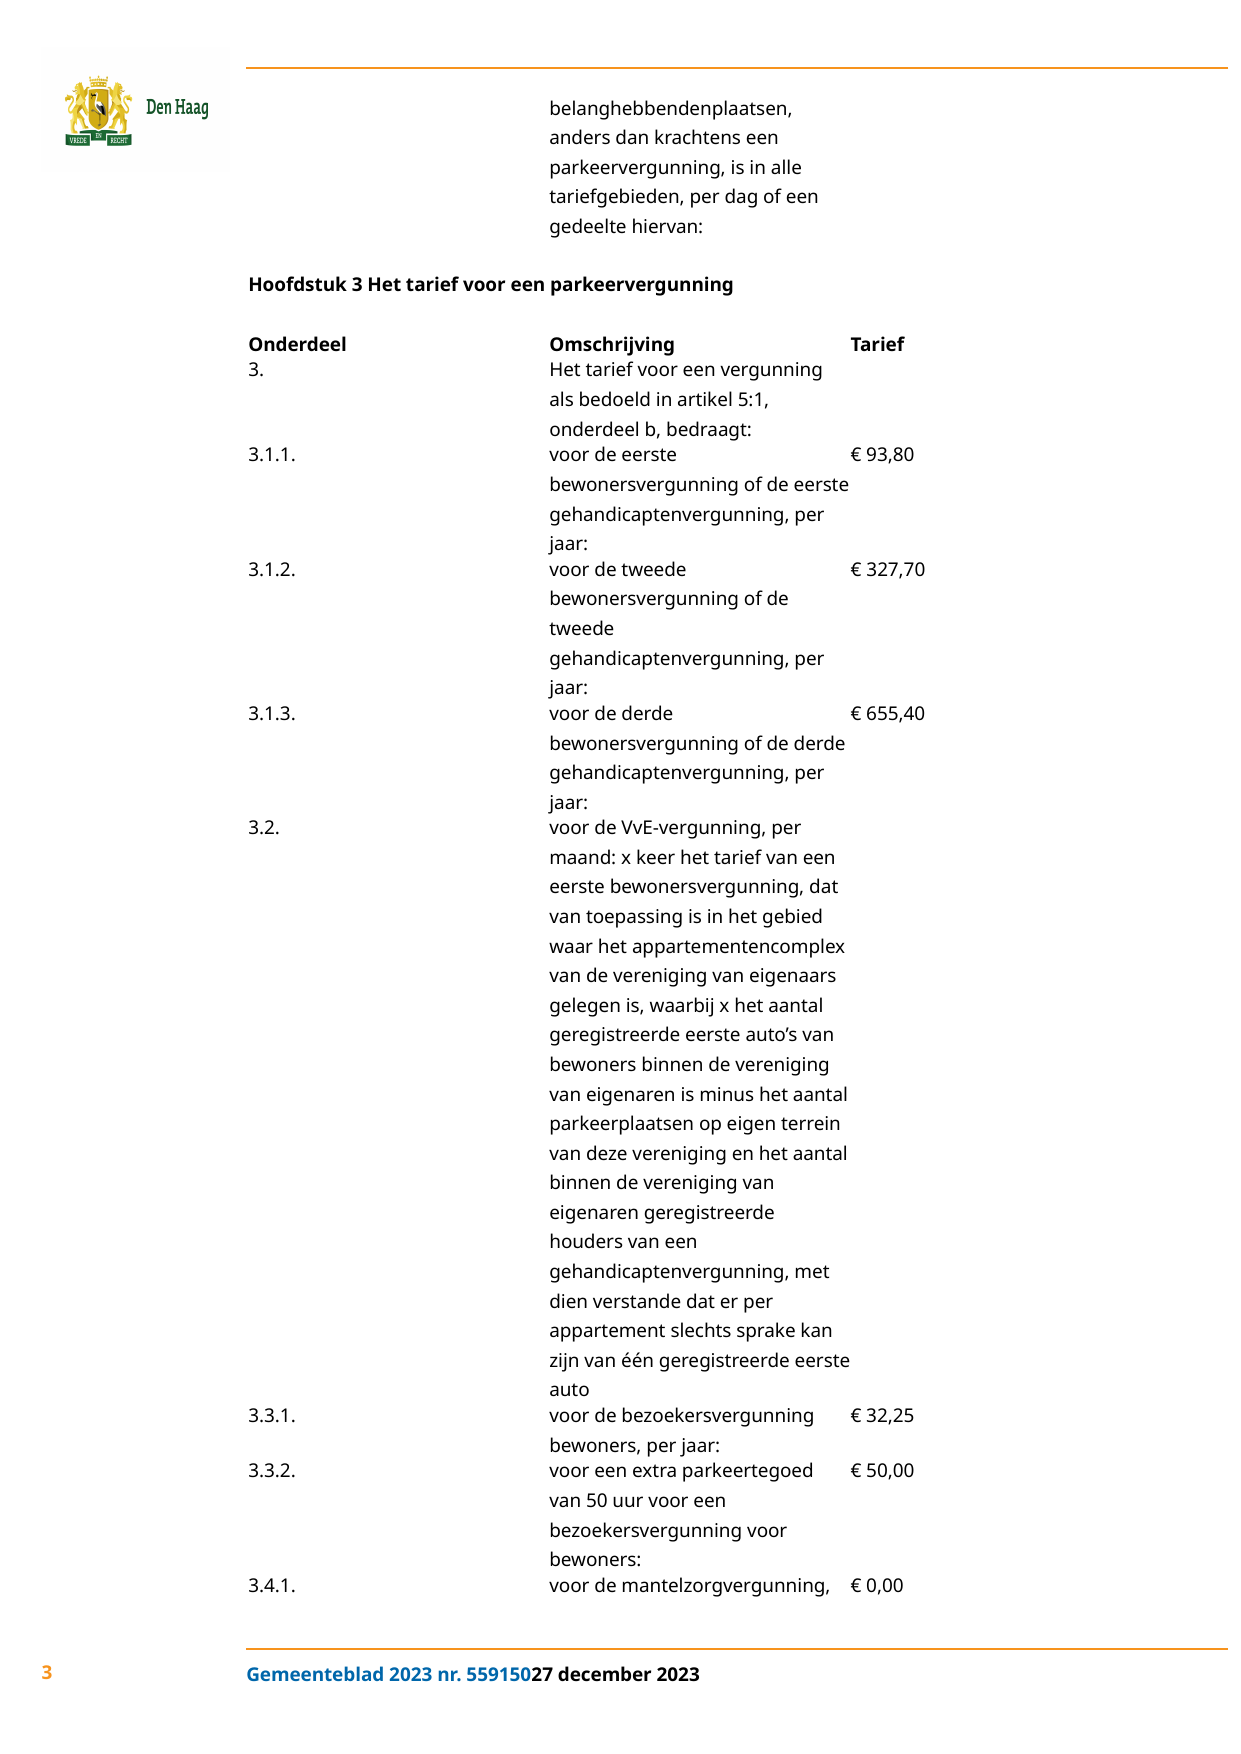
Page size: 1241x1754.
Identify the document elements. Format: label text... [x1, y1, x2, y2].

table_cell [850, 95, 1152, 239]
picture [41, 47, 231, 172]
table_cell voor de bezoekersvergunning bewoners, per jaar: [549, 1403, 850, 1458]
table_cell € 327,70 [850, 556, 1152, 700]
table_header Omschrijving [549, 331, 850, 357]
table_cell 3.3.1. [248, 1403, 549, 1458]
table_cell 3. [248, 357, 549, 442]
table_cell € 655,40 [850, 700, 1152, 814]
table_cell € 0,00 [850, 1572, 1152, 1598]
table_cell 3.2. [248, 815, 549, 1402]
table_cell [850, 815, 1152, 1402]
table_cell € 50,00 [850, 1458, 1152, 1572]
table_cell 3.3.2. [248, 1458, 549, 1572]
table_cell € 93,80 [850, 442, 1152, 556]
table_cell voor de eerste bewonersvergunning of de eerste gehandicaptenvergunning, per jaar: [549, 442, 850, 556]
table_cell [850, 357, 1152, 442]
table_cell voor de derde bewonersvergunning of de derde gehandicaptenvergunning, per jaar: [549, 700, 850, 814]
table_cell voor de mantelzorgvergunning, [549, 1572, 850, 1598]
table_cell voor een extra parkeertegoed van 50 uur voor een bezoekersvergunning voor bewoners: [549, 1458, 850, 1572]
table_cell € 32,25 [850, 1403, 1152, 1458]
table_cell Het tarief voor een vergunning als bedoeld in artikel 5:1, onderdeel b, bedraagt: [549, 357, 850, 442]
table_header Tarief [850, 331, 1152, 357]
table_cell 3.1.2. [248, 556, 549, 700]
table_cell voor de VvE-vergunning, per maand: x keer het tarief van een eerste bewonersvergunning, dat van toepassing is in het gebied waar het appartementencomplex van de vereniging van eigenaars gelegen is, waarbij x het aantal geregistreerde eerste auto’s van bewoners binnen de vereniging van eigenaren is minus het aantal parkeerplaatsen op eigen terrein van deze vereniging en het aantal binnen de vereniging van eigenaren geregistreerde houders van een gehandicaptenvergunning, met dien verstande dat er per appartement slechts sprake kan zijn van één geregistreerde eerste auto [549, 815, 850, 1402]
table_header Onderdeel [248, 331, 549, 357]
table_cell [248, 95, 549, 239]
table_cell belanghebbendenplaatsen, anders dan krachtens een parkeervergunning, is in alle tariefgebieden, per dag of een gedeelte hiervan: [549, 95, 850, 239]
table_cell voor de tweede bewonersvergunning of de tweede gehandicaptenvergunning, per jaar: [549, 556, 850, 700]
table_cell 3.4.1. [248, 1572, 549, 1598]
table_cell 3.1.1. [248, 442, 549, 556]
table_cell 3.1.3. [248, 700, 549, 814]
text Hoofdstuk 3 Het tarief voor een parkeervergunning [248, 272, 1152, 297]
